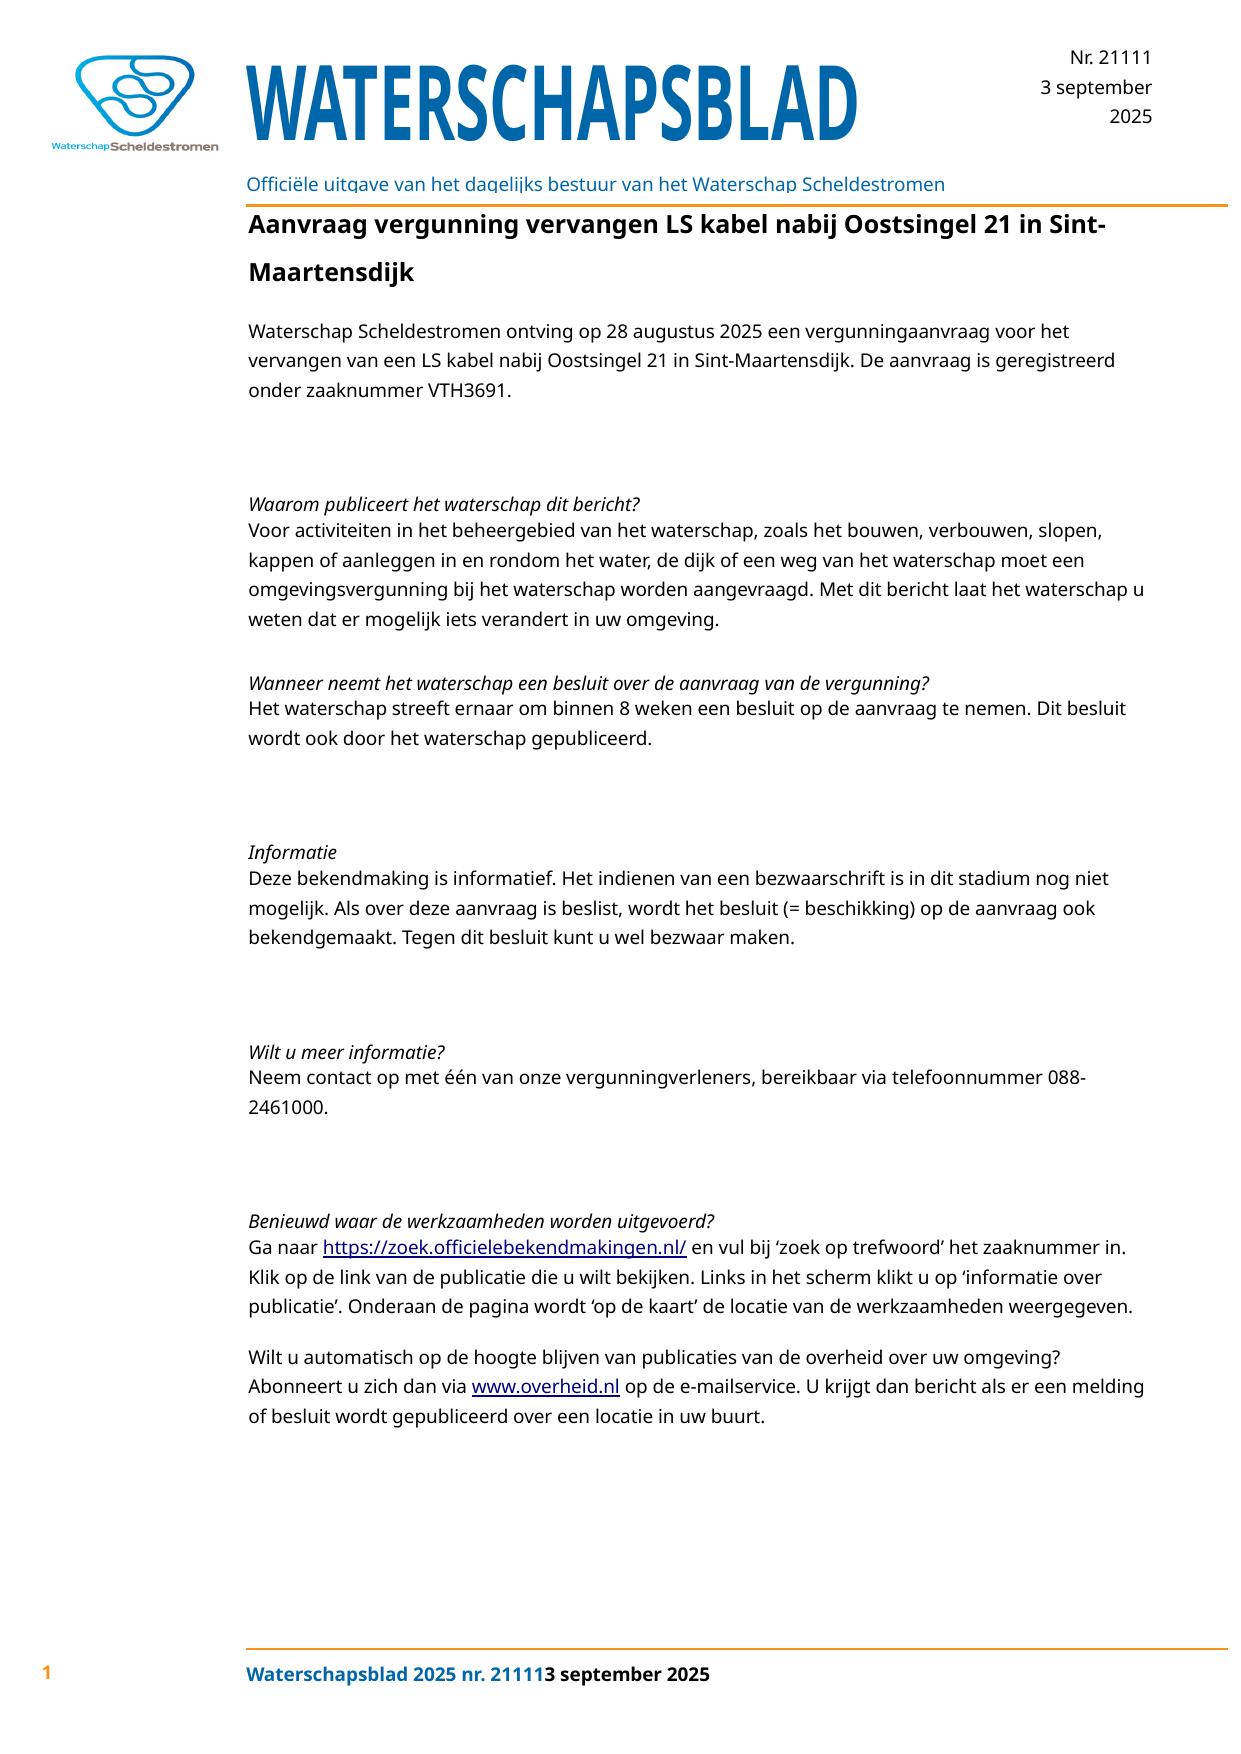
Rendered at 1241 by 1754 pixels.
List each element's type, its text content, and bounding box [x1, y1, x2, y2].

text Informatie [248, 839, 1152, 865]
text Waarom publiceert het waterschap dit bericht? [248, 491, 1152, 517]
text Waterschap Scheldestromen ontving op 28 augustus 2025 een vergunningaanvraag voor het vervangen van een LS kabel nabij Oostsingel 21 in Sint-Maartensdijk. De aanvraag is geregistreerd onder zaaknummer VTH3691. [248, 318, 1152, 403]
picture [41, 47, 231, 172]
text Ga naar https://zoek.officielebekendmakingen.nl/ en vul bij ‘zoek op trefwoord’ het zaaknummer in. Klik op de link van de publicatie die u wilt bekijken. Links in het scherm klikt u op ‘informatie over publicatie’. Onderaan de pagina wordt ‘op de kaart’ de locatie van de werkzaamheden weergegeven. [248, 1234, 1152, 1319]
text Benieuwd waar de werkzaamheden worden uitgevoerd? [248, 1208, 1152, 1234]
text Wanneer neemt het waterschap een besluit over de aanvraag van de vergunning? [248, 670, 1152, 696]
text Deze bekendmaking is informatief. Het indienen van een bezwaarschrift is in dit stadium nog niet mogelijk. Als over deze aanvraag is beslist, wordt het besluit (= beschikking) op de aanvraag ook bekendgemaakt. Tegen dit besluit kunt u wel bezwaar maken. [248, 865, 1152, 950]
text Aanvraag vergunning vervangen LS kabel nabij Oostsingel 21 in Sint-Maartensdijk [248, 207, 1152, 288]
text Voor activiteiten in het beheergebied van het waterschap, zoals het bouwen, verbouwen, slopen, kappen of aanleggen in en rondom het water, de dijk of een weg van het waterschap moet een omgevingsvergunning bij het waterschap worden aangevraagd. Met dit bericht laat het waterschap u weten dat er mogelijk iets verandert in uw omgeving. [248, 517, 1152, 632]
text Wilt u meer informatie? [248, 1039, 1152, 1064]
text Neem contact op met één van onze vergunningverleners, bereikbaar via telefoonnummer 088-2461000. [248, 1064, 1152, 1120]
text Het waterschap streeft ernaar om binnen 8 weken een besluit op de aanvraag te nemen. Dit besluit wordt ook door het waterschap gepubliceerd. [248, 696, 1152, 751]
text Wilt u automatisch op de hoogte blijven van publicaties van de overheid over uw omgeving? Abonneert u zich dan via www.overheid.nl op de e-mailservice. U krijgt dan bericht als er een melding of besluit wordt gepubliceerd over een locatie in uw buurt. [248, 1344, 1152, 1429]
